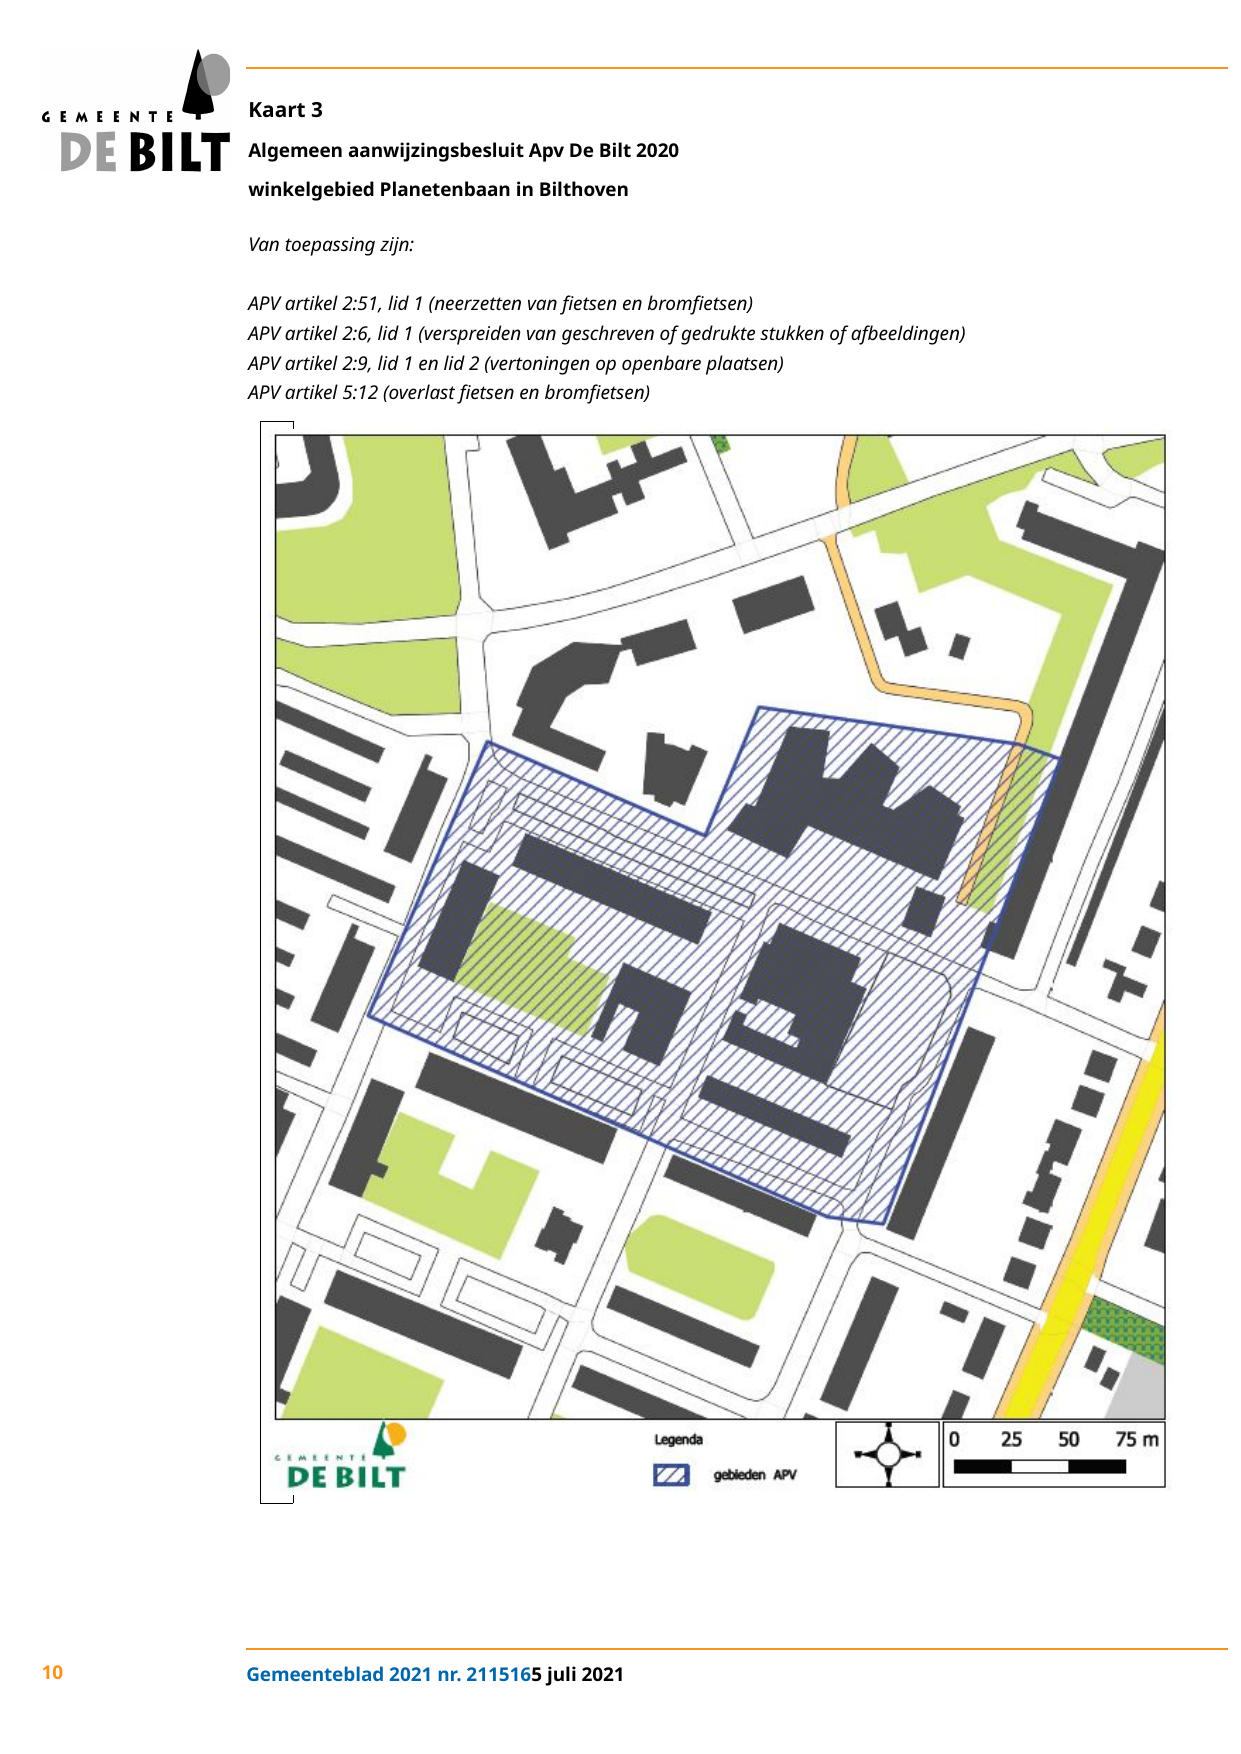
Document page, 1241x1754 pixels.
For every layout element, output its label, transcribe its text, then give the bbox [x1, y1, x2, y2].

text APV artikel 5:12 (overlast fietsen en bromfietsen) [248, 379, 1152, 405]
picture [41, 47, 231, 172]
text Algemeen aanwijzingsbesluit Apv De Bilt 2020 [248, 137, 1152, 163]
text Van toepassing zijn: [248, 231, 1152, 257]
picture [268, 429, 1173, 1495]
text APV artikel 2:51, lid 1 (neerzetten van fietsen en bromfietsen) [248, 291, 1152, 316]
text APV artikel 2:6, lid 1 (verspreiden van geschreven of gedrukte stukken of afbeeldingen) [248, 320, 1152, 346]
text winkelgebied Planetenbaan in Bilthoven [248, 176, 1152, 202]
text APV artikel 2:9, lid 1 en lid 2 (vertoningen op openbare plaatsen) [248, 350, 1152, 376]
text Kaart 3 [248, 95, 1152, 123]
